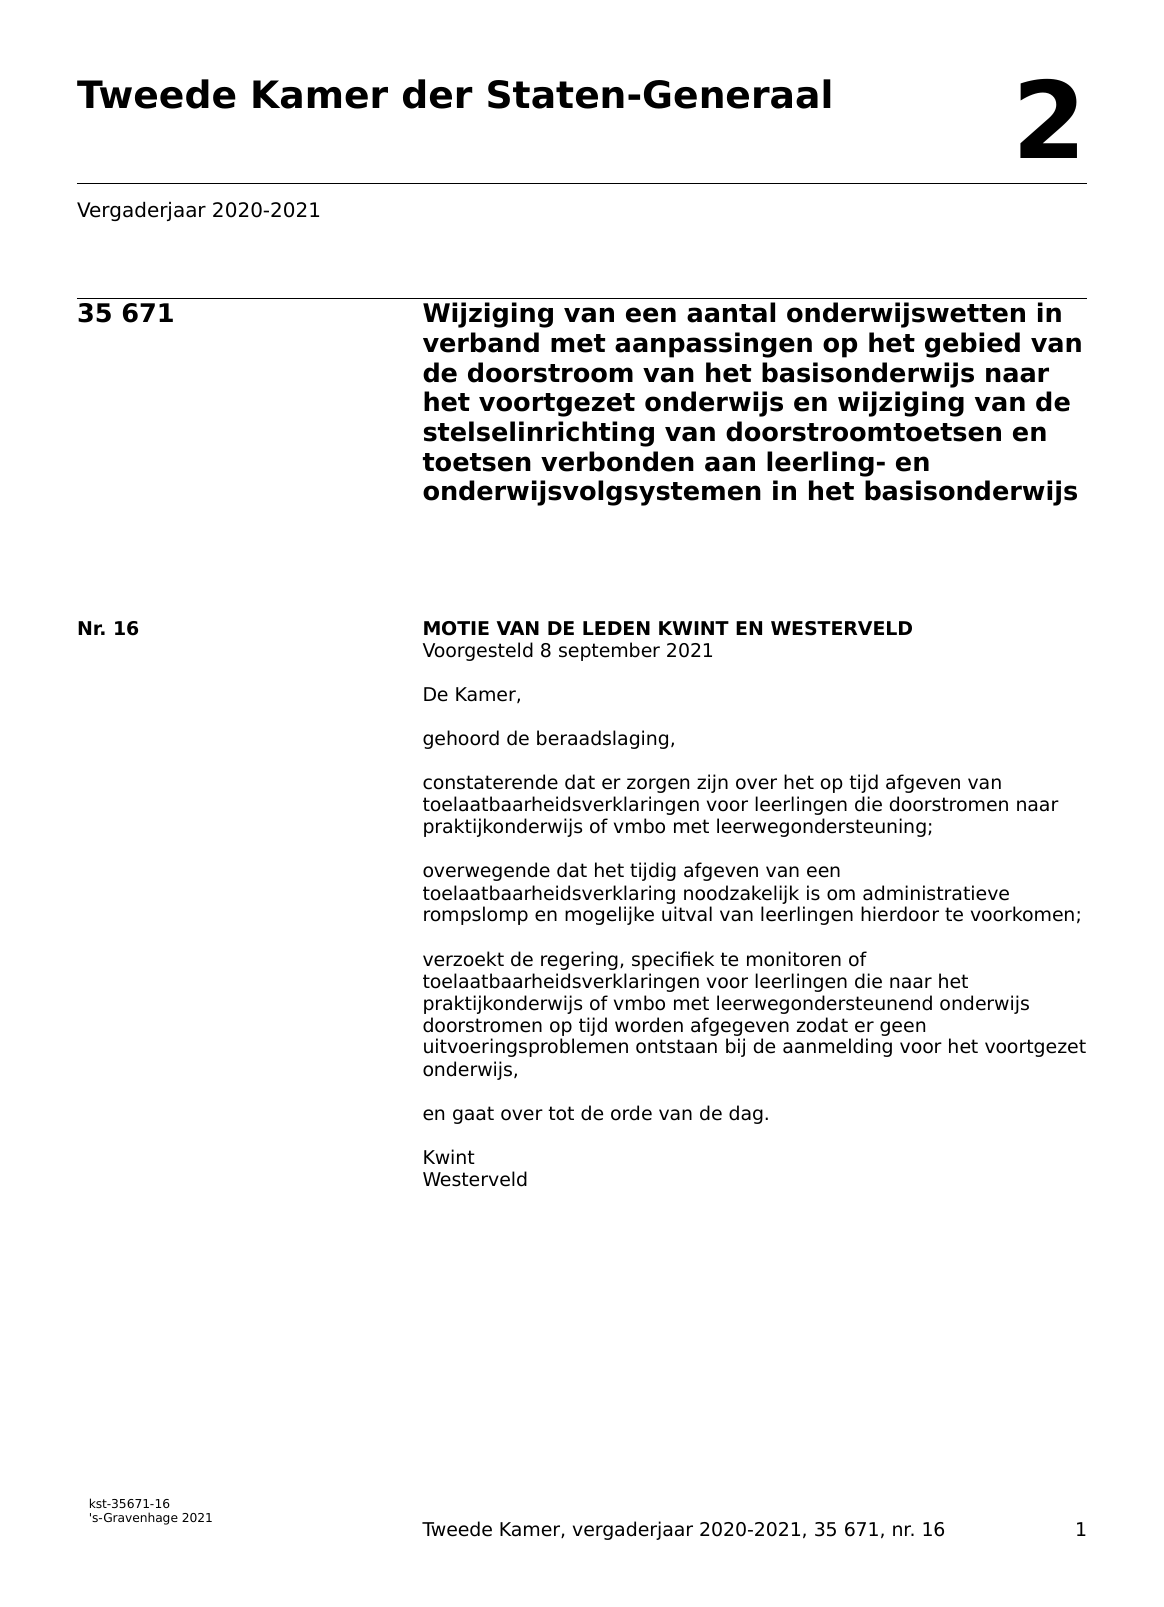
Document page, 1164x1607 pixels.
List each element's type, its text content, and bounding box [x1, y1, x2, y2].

text overwegende dat het tijdig afgeven van een toelaatbaarheidsverklaring noodzakelijk is om administratieve rompslomp en mogelijke uitval van leerlingen hierdoor te voorkomen; [422, 860, 1087, 926]
table_cell Vergaderjaar 2020-2021 [77, 184, 1087, 298]
subtitle Nr. 16 MOTIE VAN DE LEDEN KWINT EN WESTERVELD [77, 618, 1087, 640]
text 's-Gravenhage 2021 [88, 1511, 323, 1525]
text Kwint [422, 1147, 1087, 1169]
text De Kamer, [422, 684, 1087, 706]
text verzoekt de regering, specifiek te monitoren of toelaatbaarheidsverklaringen voor leerlingen die naar het praktijkonderwijs of vmbo met leerwegondersteunend onderwijs doorstromen op tijd worden afgegeven zodat er geen uitvoeringsproblemen ontstaan bij de aanmelding voor het voortgezet onderwijs, [422, 948, 1087, 1080]
table_header Tweede Kamer der Staten-Generaal [77, 59, 886, 183]
text kst-35671-16 [88, 1497, 323, 1511]
text Voorgesteld 8 september 2021 [422, 640, 1087, 662]
text en gaat over tot de orde van de dag. [422, 1103, 1087, 1124]
table_header 2 [886, 59, 1087, 183]
subtitle 35 671 Wijziging van een aantal onderwijswetten in verband met aanpassingen op het gebied van de doorstroom van het basisonderwijs naar het voortgezet onderwijs en wijziging van de stelselinrichting van doorstroomtoetsen en toetsen verbonden aan leerling- en onderwijsvolgsystemen in het basisonderwijs [77, 299, 1087, 507]
text constaterende dat er zorgen zijn over het op tijd afgeven van toelaatbaarheidsverklaringen voor leerlingen die doorstromen naar praktijkonderwijs of vmbo met leerwegondersteuning; [422, 772, 1087, 838]
text gehoord de beraadslaging, [422, 728, 1087, 750]
text Westerveld [422, 1169, 1087, 1191]
